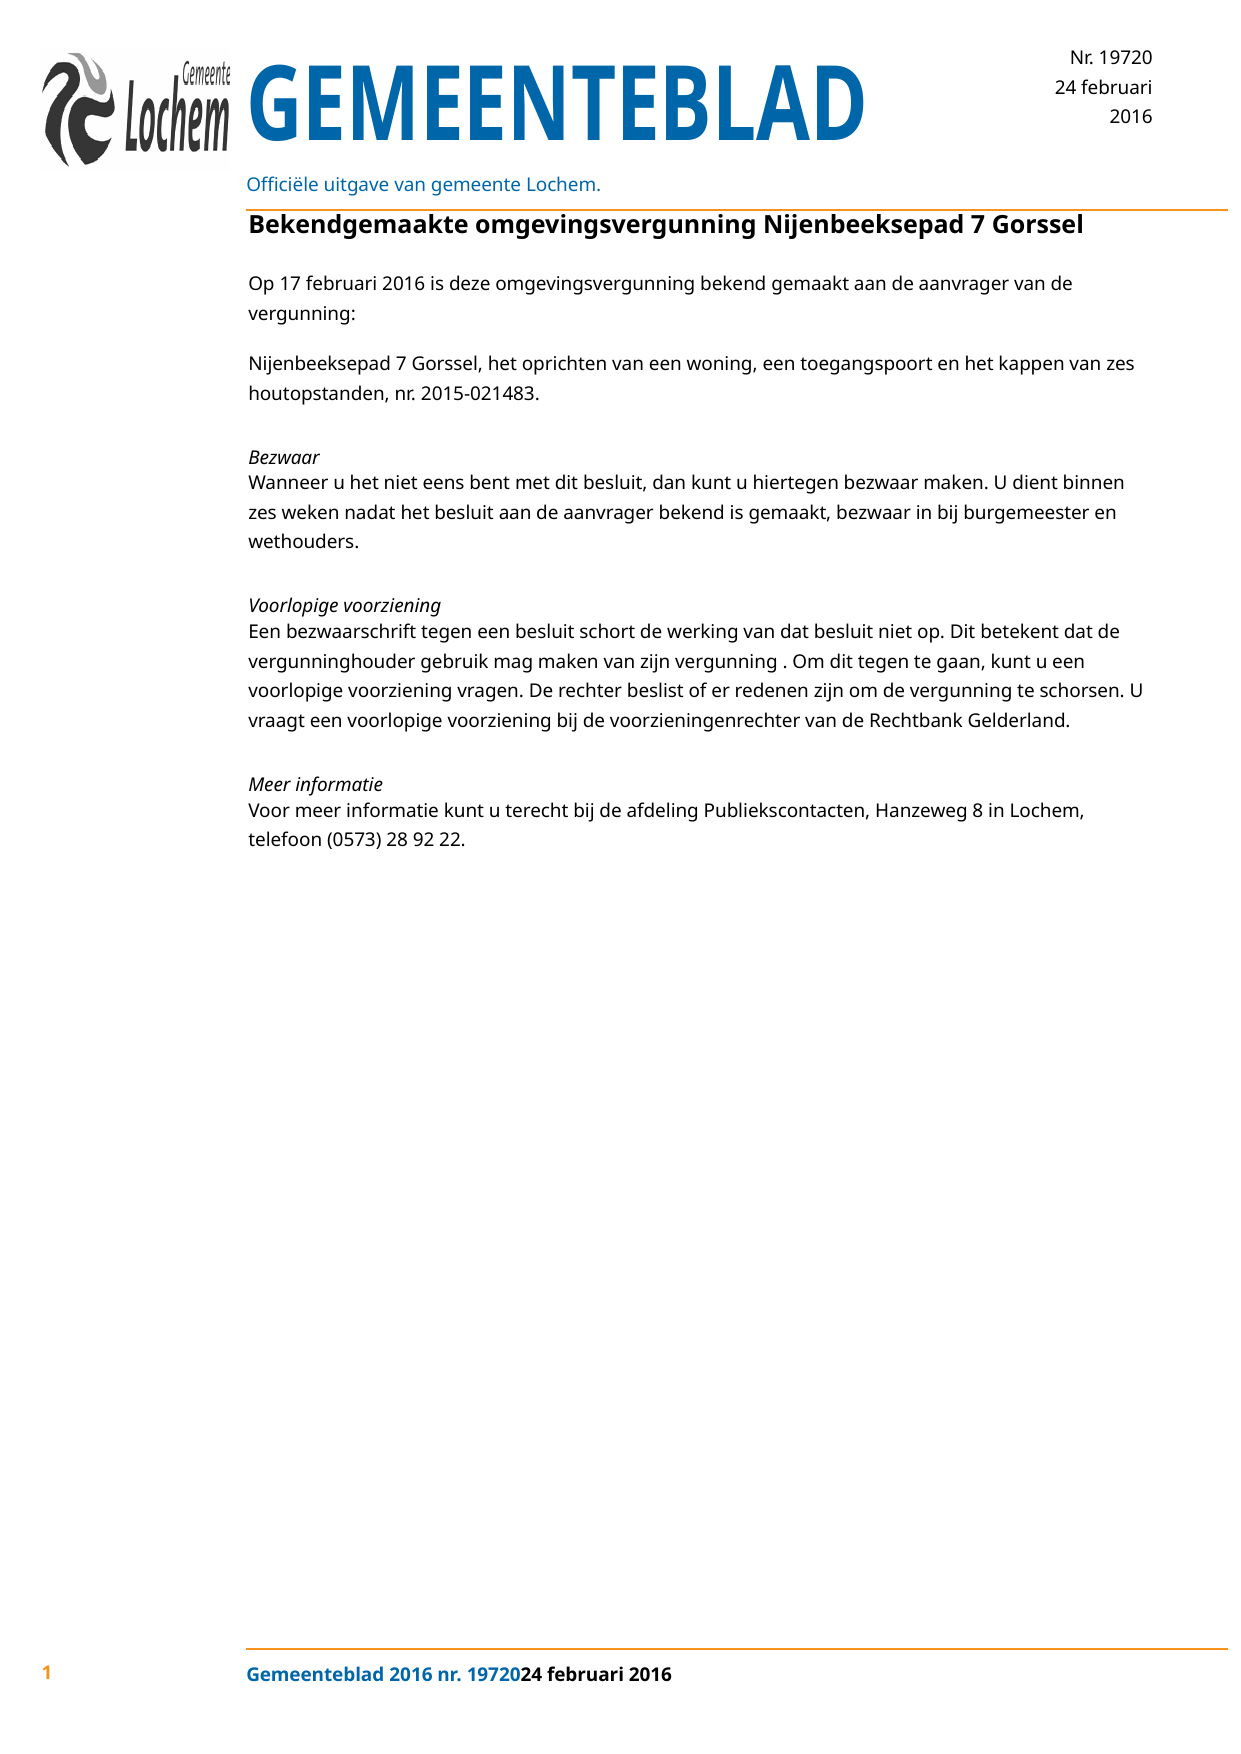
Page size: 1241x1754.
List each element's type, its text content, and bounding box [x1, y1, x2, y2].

text Bekendgemaakte omgevingsvergunning Nijenbeeksepad 7 Gorssel [248, 211, 1152, 241]
text Meer informatie [248, 771, 1152, 797]
text Een bezwaarschrift tegen een besluit schort de werking van dat besluit niet op. Dit betekent dat de vergunninghouder gebruik mag maken van zijn vergunning . Om dit tegen te gaan, kunt u een voorlopige voorziening vragen. De rechter beslist of er redenen zijn om de vergunning te schorsen. U vraagt een voorlopige voorziening bij de voorzieningenrechter van de Rechtbank Gelderland. [248, 618, 1152, 733]
text Nijenbeeksepad 7 Gorssel, het oprichten van een woning, een toegangspoort en het kappen van zes houtopstanden, nr. 2015-021483. [248, 350, 1152, 406]
text Voorlopige voorziening [248, 593, 1152, 618]
text Op 17 februari 2016 is deze omgevingsvergunning bekend gemaakt aan de aanvrager van de vergunning: [248, 270, 1152, 326]
text Bezwaar [248, 444, 1152, 469]
text Voor meer informatie kunt u terecht bij de afdeling Publiekscontacten, Hanzeweg 8 in Lochem, telefoon (0573) 28 92 22. [248, 797, 1152, 852]
picture [41, 47, 231, 172]
text Wanneer u het niet eens bent met dit besluit, dan kunt u hiertegen bezwaar maken. U dient binnen zes weken nadat het besluit aan de aanvrager bekend is gemaakt, bezwaar in bij burgemeester en wethouders. [248, 469, 1152, 554]
